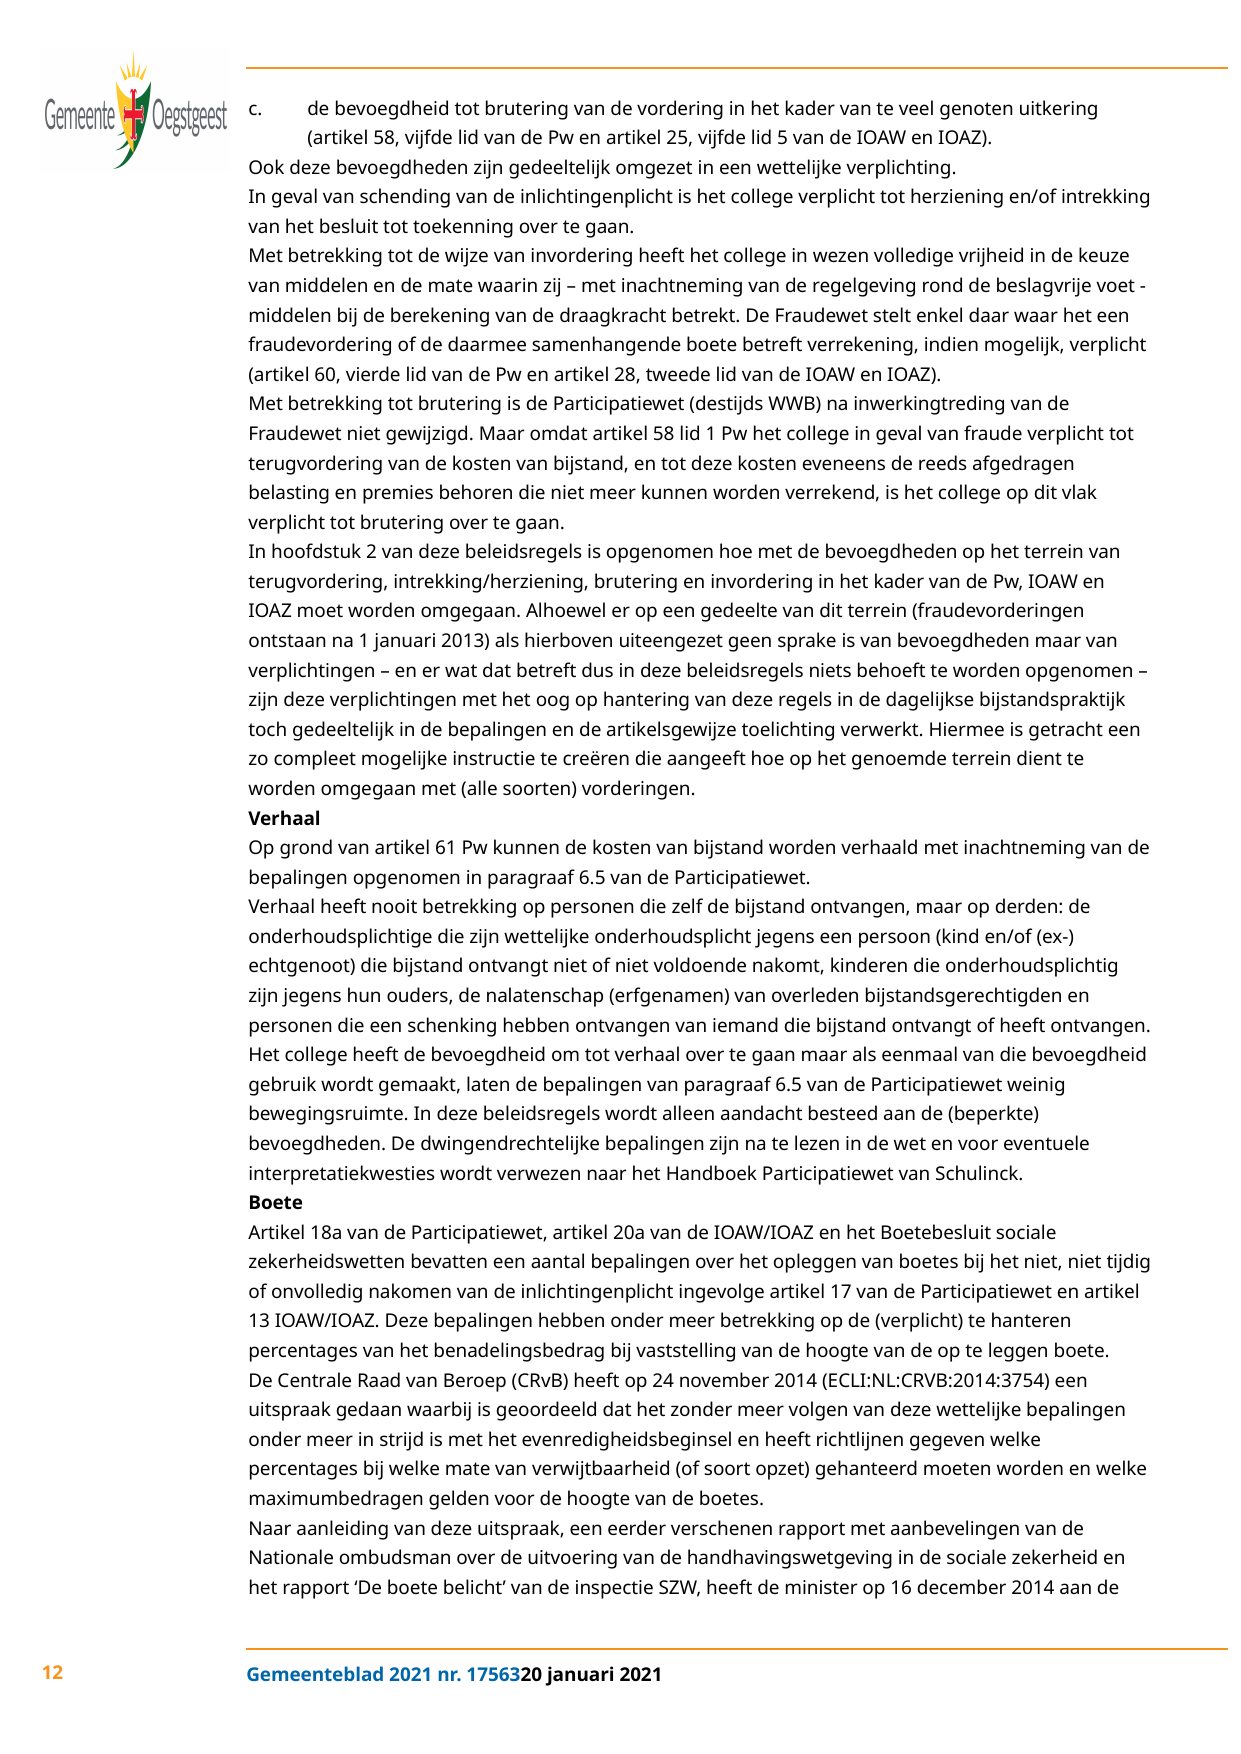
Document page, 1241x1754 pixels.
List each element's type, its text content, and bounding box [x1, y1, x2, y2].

text Ook deze bevoegdheden zijn gedeeltelijk omgezet in een wettelijke verplichting. [248, 154, 1152, 180]
text Boete [248, 1189, 1152, 1215]
text Op grond van artikel 61 Pw kunnen de kosten van bijstand worden verhaald met inachtneming van de bepalingen opgenomen in paragraaf 6.5 van de Participatiewet. [248, 834, 1152, 890]
text In geval van schending van de inlichtingenplicht is het college verplicht tot herziening en/of intrekking van het besluit tot toekenning over te gaan. [248, 183, 1152, 239]
text Met betrekking tot brutering is de Participatiewet (destijds WWB) na inwerkingtreding van de Fraudewet niet gewijzigd. Maar omdat artikel 58 lid 1 Pw het college in geval van fraude verplicht tot terugvordering van de kosten van bijstand, en tot deze kosten eveneens de reeds afgedragen belasting en premies behoren die niet meer kunnen worden verrekend, is het college op dit vlak verplicht tot brutering over te gaan. [248, 391, 1152, 535]
text Verhaal heeft nooit betrekking op personen die zelf de bijstand ontvangen, maar op derden: de onderhoudsplichtige die zijn wettelijke onderhoudsplicht jegens een persoon (kind en/of (ex-) echtgenoot) die bijstand ontvangt niet of niet voldoende nakomt, kinderen die onderhoudsplichtig zijn jegens hun ouders, de nalatenschap (erfgenamen) van overleden bijstandsgerechtigden en personen die een schenking hebben ontvangen van iemand die bijstand ontvangt of heeft ontvangen. [248, 893, 1152, 1038]
text De Centrale Raad van Beroep (CRvB) heeft op 24 november 2014 (ECLI:NL:CRVB:2014:3754) een uitspraak gedaan waarbij is geoordeeld dat het zonder meer volgen van deze wettelijke bepalingen onder meer in strijd is met het evenredigheidsbeginsel en heeft richtlijnen gegeven welke percentages bij welke mate van verwijtbaarheid (of soort opzet) gehanteerd moeten worden en welke maximumbedragen gelden voor de hoogte van de boetes. [248, 1367, 1152, 1511]
list de bevoegdheid tot brutering van de vordering in het kader van te veel genoten uitkering (artikel 58, vijfde lid van de Pw en artikel 25, vijfde lid 5 van de IOAW en IOAZ). [248, 95, 1152, 150]
text Het college heeft de bevoegdheid om tot verhaal over te gaan maar als eenmaal van die bevoegdheid gebruik wordt gemaakt, laten de bepalingen van paragraaf 6.5 van de Participatiewet weinig bewegingsruimte. In deze beleidsregels wordt alleen aandacht besteed aan de (beperkte) bevoegdheden. De dwingendrechtelijke bepalingen zijn na te lezen in de wet en voor eventuele interpretatiekwesties wordt verwezen naar het Handboek Participatiewet van Schulinck. [248, 1041, 1152, 1186]
picture [41, 47, 231, 172]
text Met betrekking tot de wijze van invordering heeft het college in wezen volledige vrijheid in de keuze van middelen en de mate waarin zij – met inachtneming van de regelgeving rond de beslagvrije voet - middelen bij de berekening van de draagkracht betrekt. De Fraudewet stelt enkel daar waar het een fraudevordering of de daarmee samenhangende boete betreft verrekening, indien mogelijk, verplicht (artikel 60, vierde lid van de Pw en artikel 28, tweede lid van de IOAW en IOAZ). [248, 243, 1152, 387]
text In hoofdstuk 2 van deze beleidsregels is opgenomen hoe met de bevoegdheden op het terrein van terugvordering, intrekking/herziening, brutering en invordering in het kader van de Pw, IOAW en IOAZ moet worden omgegaan. Alhoewel er op een gedeelte van dit terrein (fraudevorderingen ontstaan na 1 januari 2013) als hierboven uiteengezet geen sprake is van bevoegdheden maar van verplichtingen – en er wat dat betreft dus in deze beleidsregels niets behoeft te worden opgenomen – zijn deze verplichtingen met het oog op hantering van deze regels in de dagelijkse bijstandspraktijk toch gedeeltelijk in de bepalingen en de artikelsgewijze toelichting verwerkt. Hiermee is getracht een zo compleet mogelijke instructie te creëren die aangeeft hoe op het genoemde terrein dient te worden omgegaan met (alle soorten) vorderingen. [248, 538, 1152, 801]
text Artikel 18a van de Participatiewet, artikel 20a van de IOAW/IOAZ en het Boetebesluit sociale zekerheidswetten bevatten een aantal bepalingen over het opleggen van boetes bij het niet, niet tijdig of onvolledig nakomen van de inlichtingenplicht ingevolge artikel 17 van de Participatiewet en artikel 13 IOAW/IOAZ. Deze bepalingen hebben onder meer betrekking op de (verplicht) te hanteren percentages van het benadelingsbedrag bij vaststelling van de hoogte van de op te leggen boete. [248, 1219, 1152, 1363]
text Naar aanleiding van deze uitspraak, een eerder verschenen rapport met aanbevelingen van de Nationale ombudsman over de uitvoering van de handhavingswetgeving in de sociale zekerheid en het rapport ‘De boete belicht’ van de inspectie SZW, heeft de minister op 16 december 2014 aan de [248, 1515, 1152, 1600]
text Verhaal [248, 805, 1152, 831]
